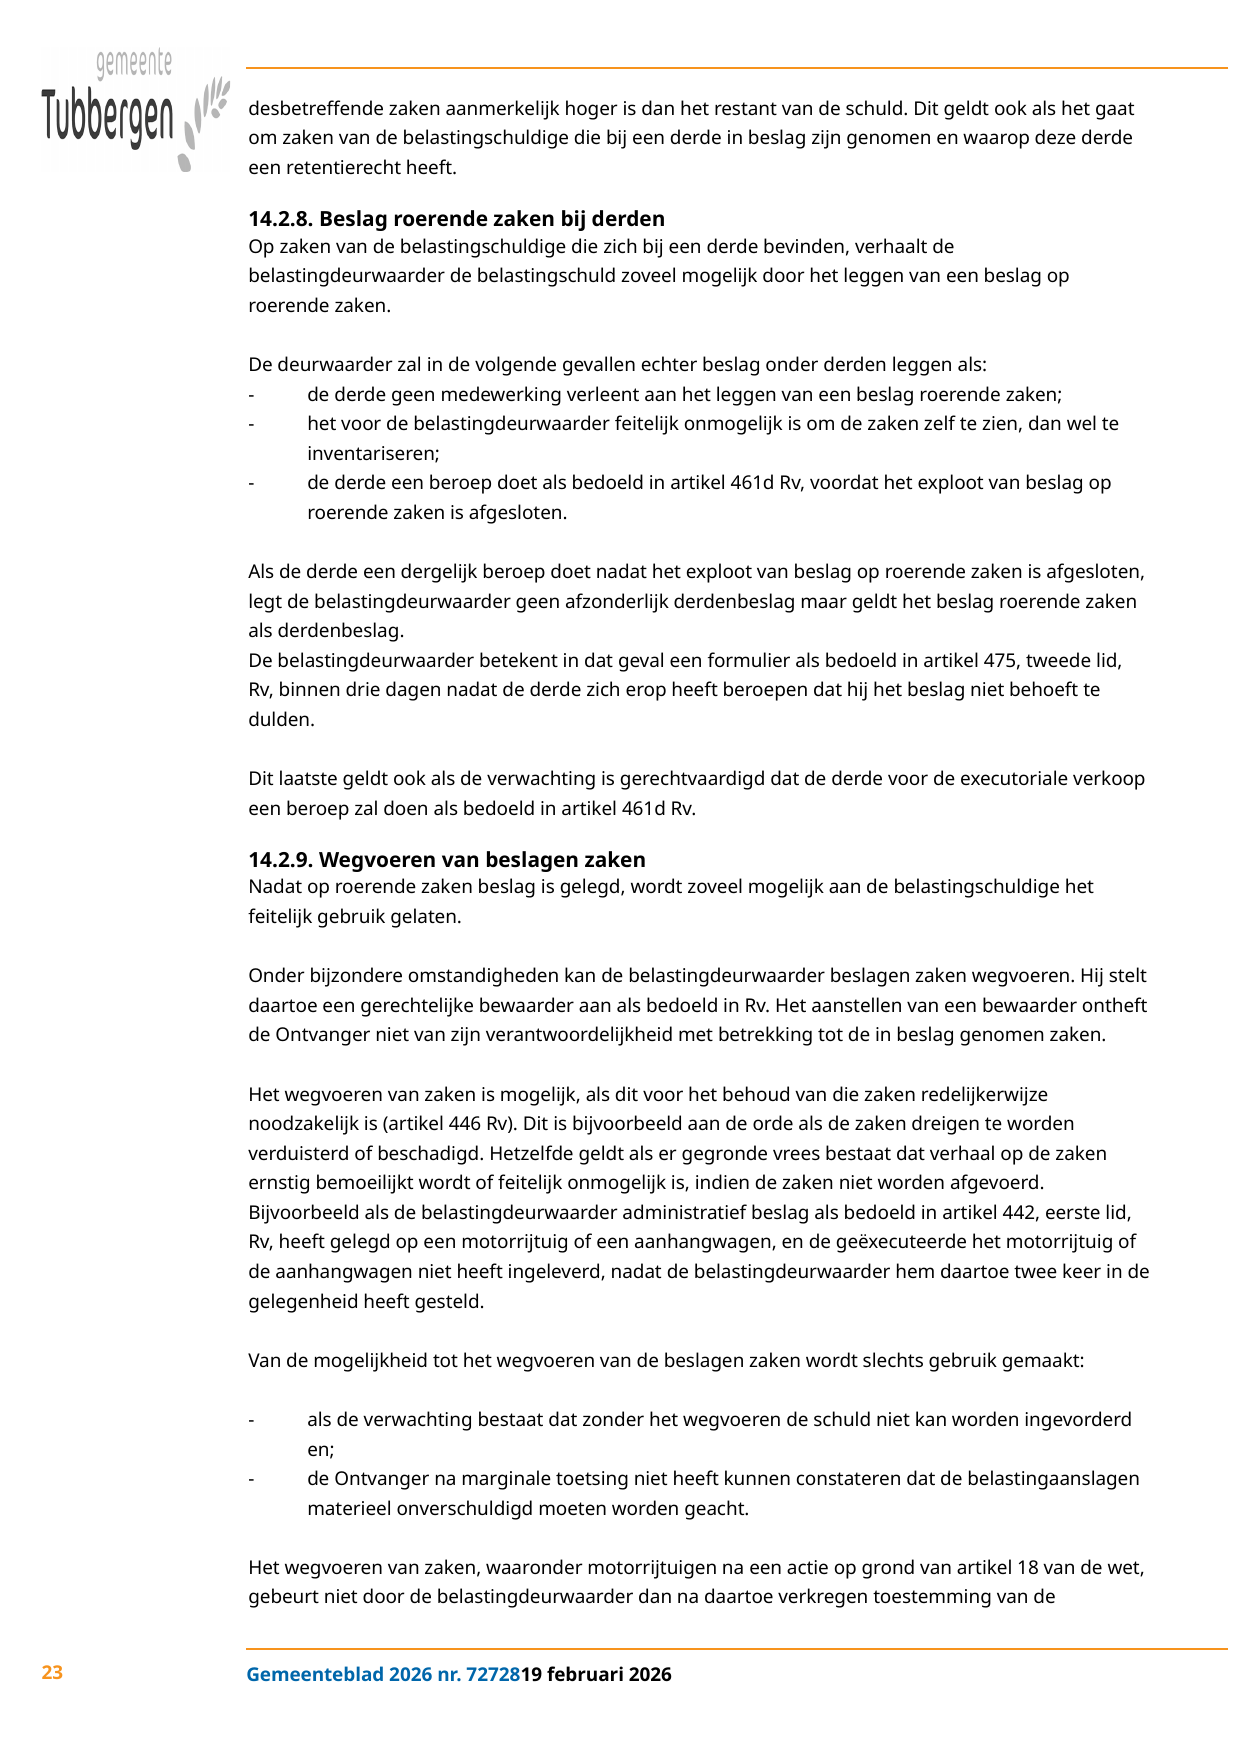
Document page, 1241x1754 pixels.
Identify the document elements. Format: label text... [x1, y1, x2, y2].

text Het wegvoeren van zaken is mogelijk, als dit voor het behoud van die zaken redelijkerwijze noodzakelijk is (artikel 446 Rv). Dit is bijvoorbeeld aan de orde als de zaken dreigen te worden verduisterd of beschadigd. Hetzelfde geldt als er gegronde vrees bestaat dat verhaal op de zaken ernstig bemoeilijkt wordt of feitelijk onmogelijk is, indien de zaken niet worden afgevoerd. Bijvoorbeeld als de belastingdeurwaarder administratief beslag als bedoeld in artikel 442, eerste lid, Rv, heeft gelegd op een motorrijtuig of een aanhangwagen, en de geëxecuteerde het motorrijtuig of de aanhangwagen niet heeft ingeleverd, nadat de belastingdeurwaarder hem daartoe twee keer in de gelegenheid heeft gesteld. [248, 1081, 1152, 1314]
picture [41, 47, 231, 172]
text Als de derde een dergelijk beroep doet nadat het exploot van beslag op roerende zaken is afgesloten, legt de belastingdeurwaarder geen afzonderlijk derdenbeslag maar geldt het beslag roerende zaken als derdenbeslag. [248, 558, 1152, 643]
text Dit laatste geldt ook als de verwachting is gerechtvaardigd dat de derde voor de executoriale verkoop een beroep zal doen als bedoeld in artikel 461d Rv. [248, 765, 1152, 821]
text Nadat op roerende zaken beslag is gelegd, wordt zoveel mogelijk aan de belastingschuldige het feitelijk gebruik gelaten. [248, 874, 1152, 929]
list de Ontvanger na marginale toetsing niet heeft kunnen constateren dat de belastingaanslagen materieel onverschuldigd moeten worden geacht. [248, 1465, 1152, 1521]
text De deurwaarder zal in de volgende gevallen echter beslag onder derden leggen als: [248, 351, 1152, 377]
text 14.2.8. Beslag roerende zaken bij derden [248, 204, 1152, 233]
text desbetreffende zaken aanmerkelijk hoger is dan het restant van de schuld. Dit geldt ook als het gaat om zaken van de belastingschuldige die bij een derde in beslag zijn genomen en waarop deze derde een retentierecht heeft. [248, 95, 1152, 180]
list de derde geen medewerking verleent aan het leggen van een beslag roerende zaken; [248, 381, 1152, 406]
text 14.2.9. Wegvoeren van beslagen zaken [248, 845, 1152, 874]
list het voor de belastingdeurwaarder feitelijk onmogelijk is om de zaken zelf te zien, dan wel te inventariseren; [248, 410, 1152, 466]
text De belastingdeurwaarder betekent in dat geval een formulier als bedoeld in artikel 475, tweede lid, Rv, binnen drie dagen nadat de derde zich erop heeft beroepen dat hij het beslag niet behoeft te dulden. [248, 647, 1152, 732]
text Op zaken van de belastingschuldige die zich bij een derde bevinden, verhaalt de belastingdeurwaarder de belastingschuld zoveel mogelijk door het leggen van een beslag op roerende zaken. [248, 233, 1152, 318]
text Van de mogelijkheid tot het wegvoeren van de beslagen zaken wordt slechts gebruik gemaakt: [248, 1347, 1152, 1373]
list de derde een beroep doet als bedoeld in artikel 461d Rv, voordat het exploot van beslag op roerende zaken is afgesloten. [248, 469, 1152, 525]
list als de verwachting bestaat dat zonder het wegvoeren de schuld niet kan worden ingevorderd en; [248, 1406, 1152, 1462]
text Onder bijzondere omstandigheden kan de belastingdeurwaarder beslagen zaken wegvoeren. Hij stelt daartoe een gerechtelijke bewaarder aan als bedoeld in Rv. Het aanstellen van een bewaarder ontheft de Ontvanger niet van zijn verantwoordelijkheid met betrekking tot de in beslag genomen zaken. [248, 962, 1152, 1047]
text Het wegvoeren van zaken, waaronder motorrijtuigen na een actie op grond van artikel 18 van de wet, gebeurt niet door de belastingdeurwaarder dan na daartoe verkregen toestemming van de [248, 1554, 1152, 1609]
